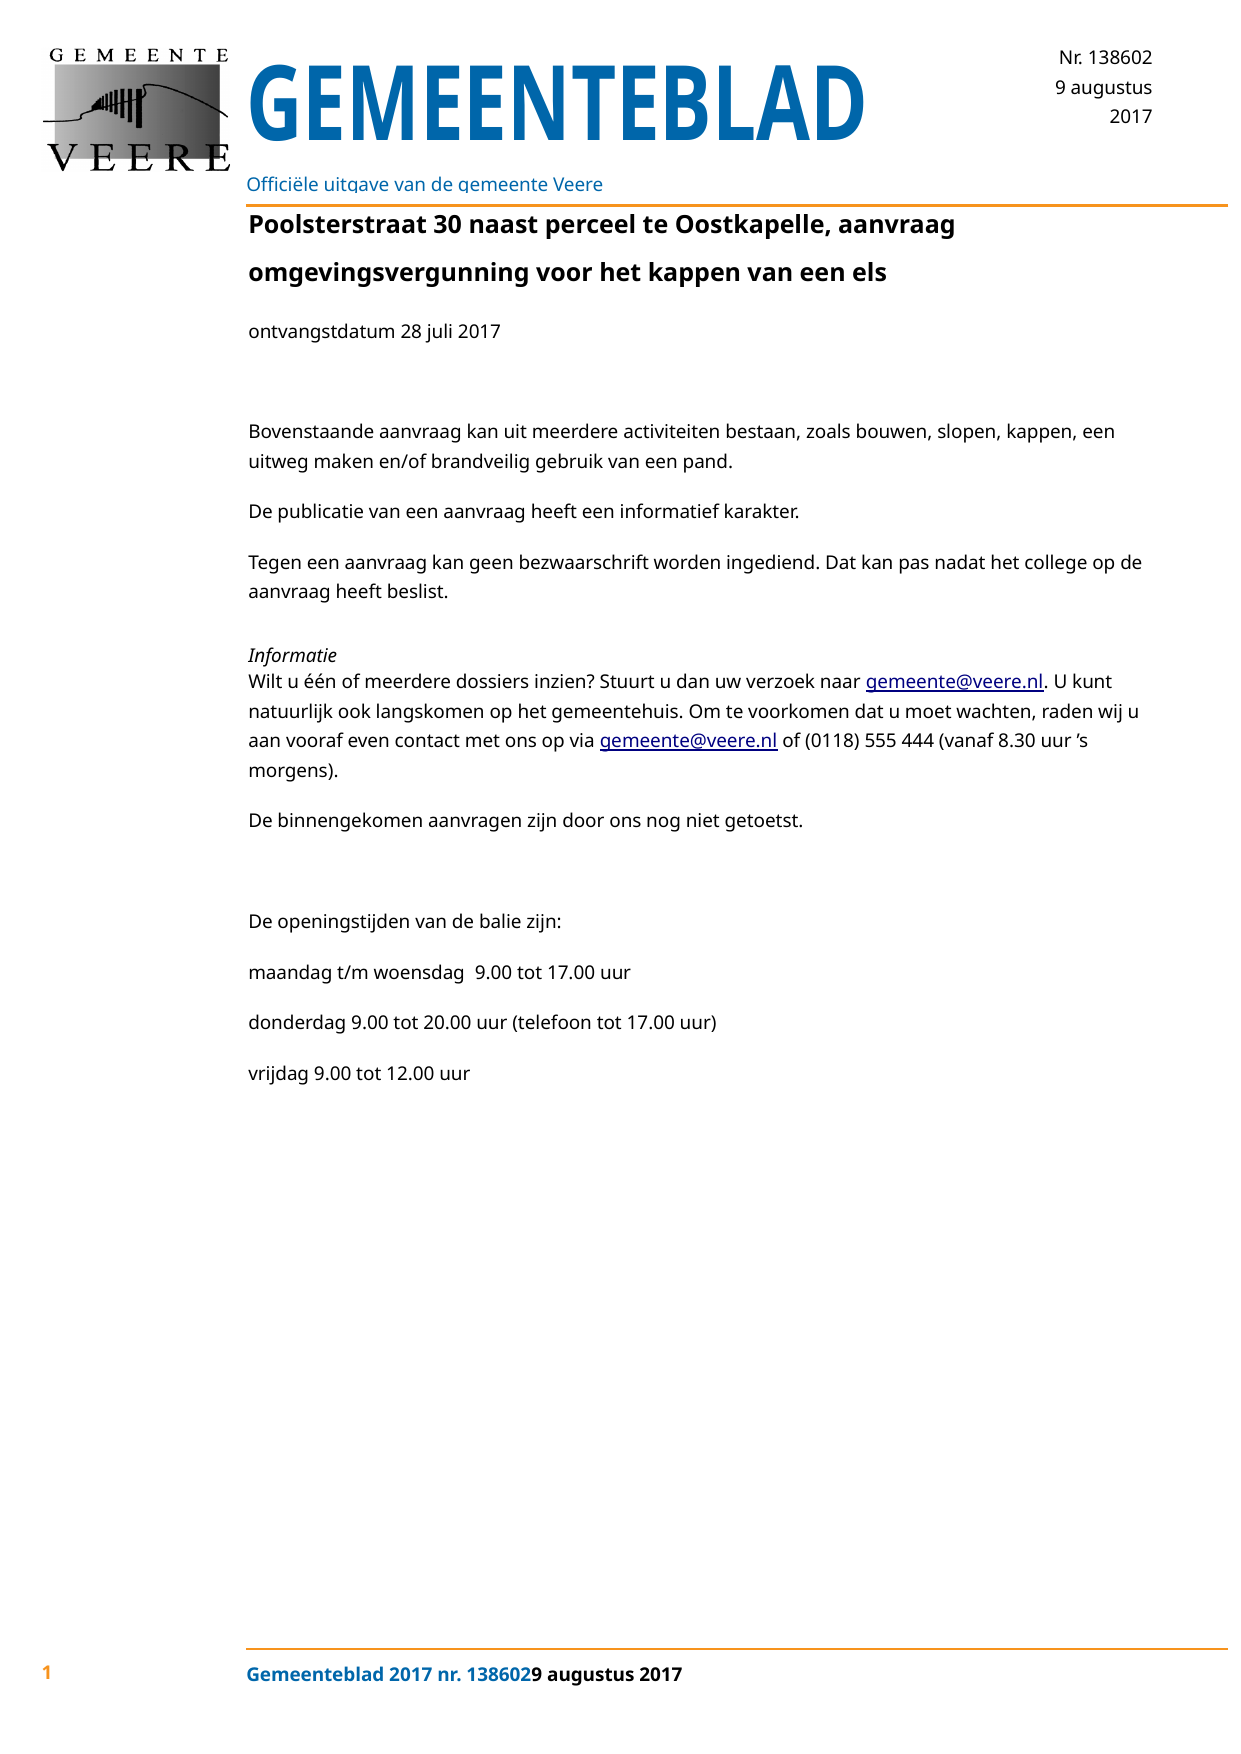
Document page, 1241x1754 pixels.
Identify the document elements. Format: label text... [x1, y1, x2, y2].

text ontvangstdatum 28 juli 2017 [248, 318, 1152, 344]
text donderdag 9.00 tot 20.00 uur (telefoon tot 17.00 uur) [248, 1009, 1152, 1035]
text maandag t/m woensdag 9.00 tot 17.00 uur [248, 959, 1152, 984]
text vrijdag 9.00 tot 12.00 uur [248, 1060, 1152, 1085]
text De openingstijden van de balie zijn: [248, 908, 1152, 934]
text Poolsterstraat 30 naast perceel te Oostkapelle, aanvraag omgevingsvergunning voor het kappen van een els [248, 207, 1152, 288]
text De binnengekomen aanvragen zijn door ons nog niet getoetst. [248, 808, 1152, 833]
text De publicatie van een aanvraag heeft een informatief karakter. [248, 499, 1152, 524]
text Informatie [248, 643, 1152, 668]
picture [41, 47, 231, 172]
text Tegen een aanvraag kan geen bezwaarschrift worden ingediend. Dat kan pas nadat het college op de aanvraag heeft beslist. [248, 549, 1152, 604]
text Bovenstaande aanvraag kan uit meerdere activiteiten bestaan, zoals bouwen, slopen, kappen, een uitweg maken en/of brandveilig gebruik van een pand. [248, 419, 1152, 474]
text Wilt u één of meerdere dossiers inzien? Stuurt u dan uw verzoek naar gemeente@veere.nl. U kunt natuurlijk ook langskomen op het gemeentehuis. Om te voorkomen dat u moet wachten, raden wij u aan vooraf even contact met ons op via gemeente@veere.nl of (0118) 555 444 (vanaf 8.30 uur ’s morgens). [248, 668, 1152, 783]
